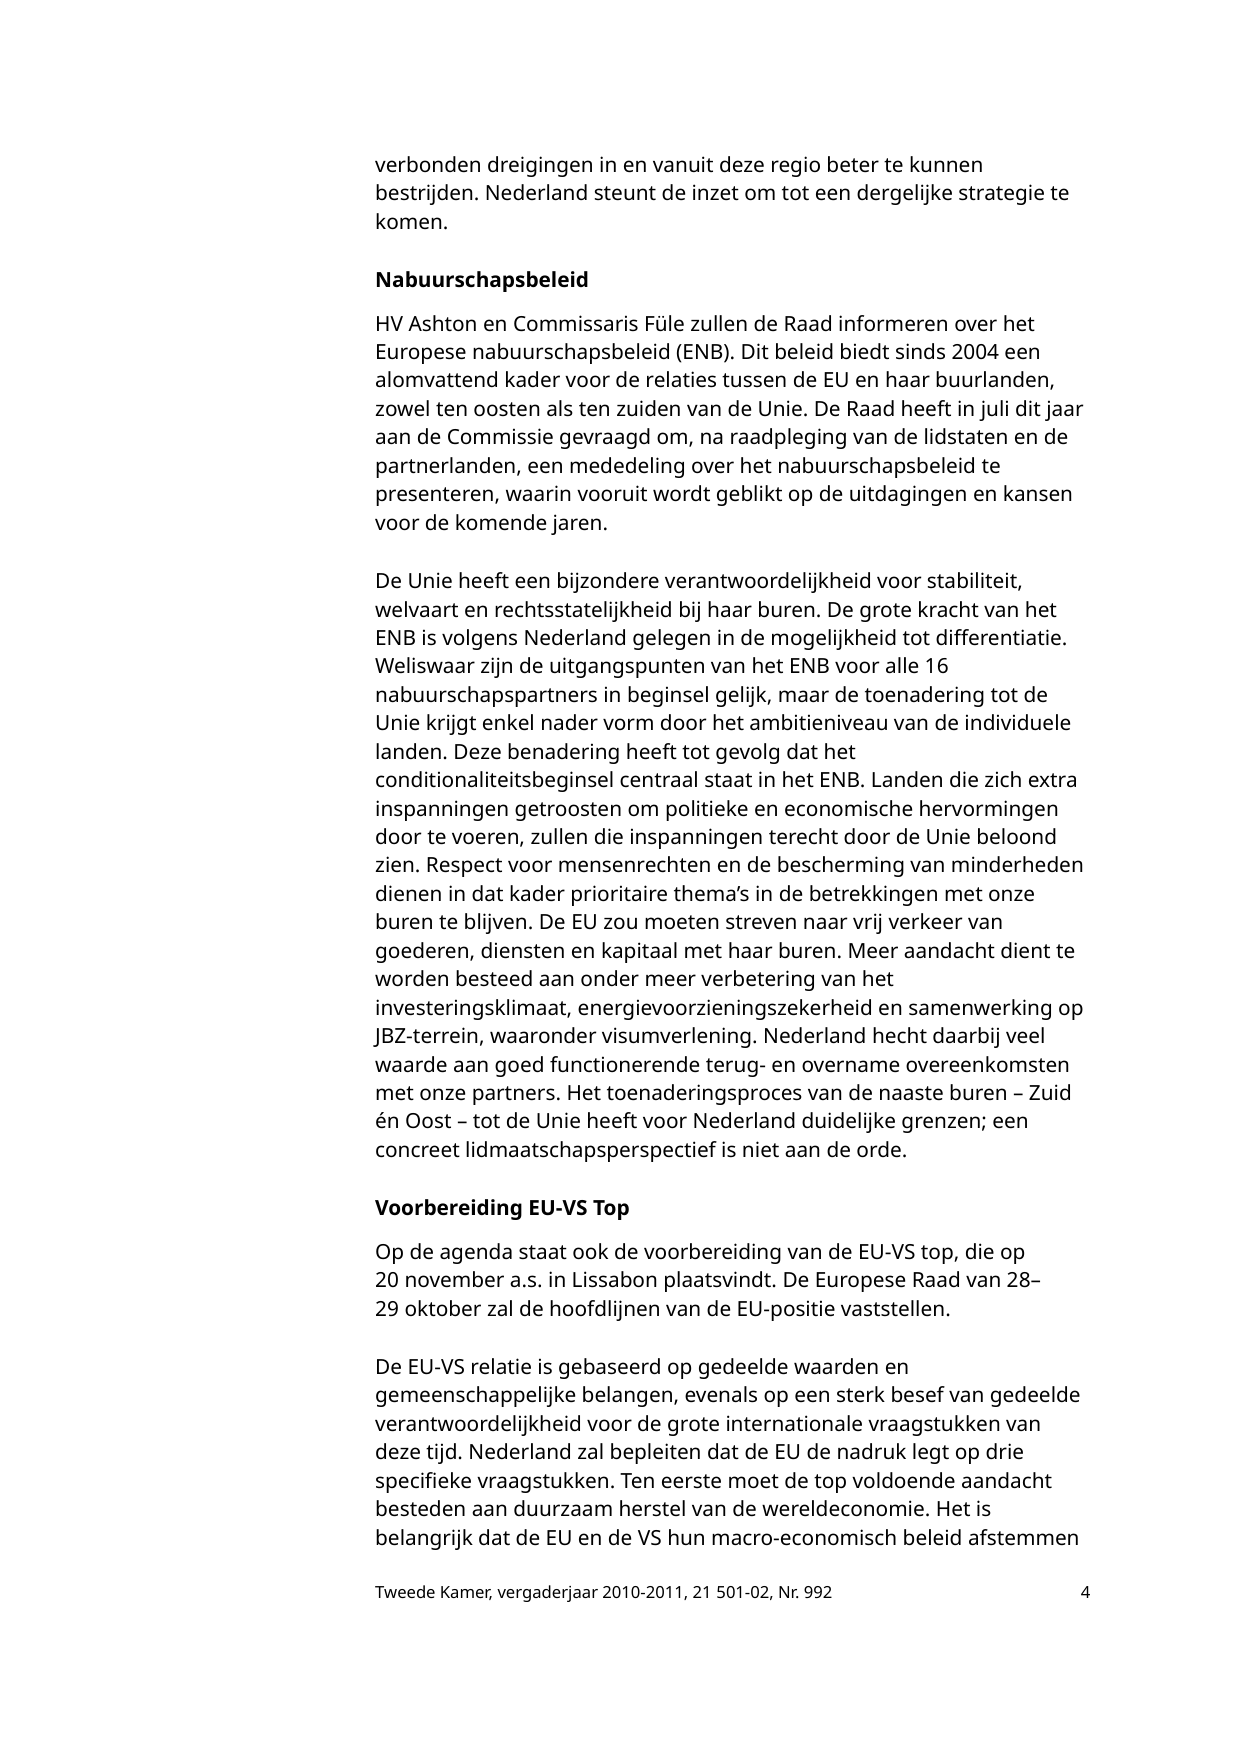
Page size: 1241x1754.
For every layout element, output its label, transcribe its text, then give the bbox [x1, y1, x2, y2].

text Voorbereiding EU-VS Top [375, 1193, 1090, 1222]
text HV Ashton en Commissaris Füle zullen de Raad informeren over het Europese nabuurschapsbeleid (ENB). Dit beleid biedt sinds 2004 een alomvattend kader voor de relaties tussen de EU en haar buurlanden, zowel ten oosten als ten zuiden van de Unie. De Raad heeft in juli dit jaar aan de Commissie gevraagd om, na raadpleging van de lidstaten en de partnerlanden, een mededeling over het nabuurschapsbeleid te presenteren, waarin vooruit wordt geblikt op de uitdagingen en kansen voor de komende jaren. [375, 309, 1090, 536]
text Op de agenda staat ook de voorbereiding van de EU-VS top, die op 20 november a.s. in Lissabon plaatsvindt. De Europese Raad van 28–29 oktober zal de hoofdlijnen van de EU-positie vaststellen. [375, 1237, 1090, 1322]
text Nabuurschapsbeleid [375, 265, 1090, 294]
text De Unie heeft een bijzondere verantwoordelijkheid voor stabiliteit, welvaart en rechtsstatelijkheid bij haar buren. De grote kracht van het ENB is volgens Nederland gelegen in de mogelijkheid tot differentiatie. Weliswaar zijn de uitgangspunten van het ENB voor alle 16 nabuurschapspartners in beginsel gelijk, maar de toenadering tot de Unie krijgt enkel nader vorm door het ambitieniveau van de individuele landen. Deze benadering heeft tot gevolg dat het conditionaliteitsbeginsel centraal staat in het ENB. Landen die zich extra inspanningen getroosten om politieke en economische hervormingen door te voeren, zullen die inspanningen terecht door de Unie beloond zien. Respect voor mensenrechten en de bescherming van minderheden dienen in dat kader prioritaire thema’s in de betrekkingen met onze buren te blijven. De EU zou moeten streven naar vrij verkeer van goederen, diensten en kapitaal met haar buren. Meer aandacht dient te worden besteed aan onder meer verbetering van het investeringsklimaat, energievoorzieningszekerheid en samenwerking op JBZ-terrein, waaronder visumverlening. Nederland hecht daarbij veel waarde aan goed functionerende terug- en overname overeenkomsten met onze partners. Het toenaderingsproces van de naaste buren – Zuid én Oost – tot de Unie heeft voor Nederland duidelijke grenzen; een concreet lidmaatschapsperspectief is niet aan de orde. [375, 566, 1090, 1163]
text verbonden dreigingen in en vanuit deze regio beter te kunnen bestrijden. Nederland steunt de inzet om tot een dergelijke strategie te komen. [375, 150, 1090, 235]
text De EU-VS relatie is gebaseerd op gedeelde waarden en gemeenschappelijke belangen, evenals op een sterk besef van gedeelde verantwoordelijkheid voor de grote internationale vraagstukken van deze tijd. Nederland zal bepleiten dat de EU de nadruk legt op drie specifieke vraagstukken. Ten eerste moet de top voldoende aandacht besteden aan duurzaam herstel van de wereldeconomie. Het is belangrijk dat de EU en de VS hun macro-economisch beleid afstemmen [375, 1352, 1090, 1551]
